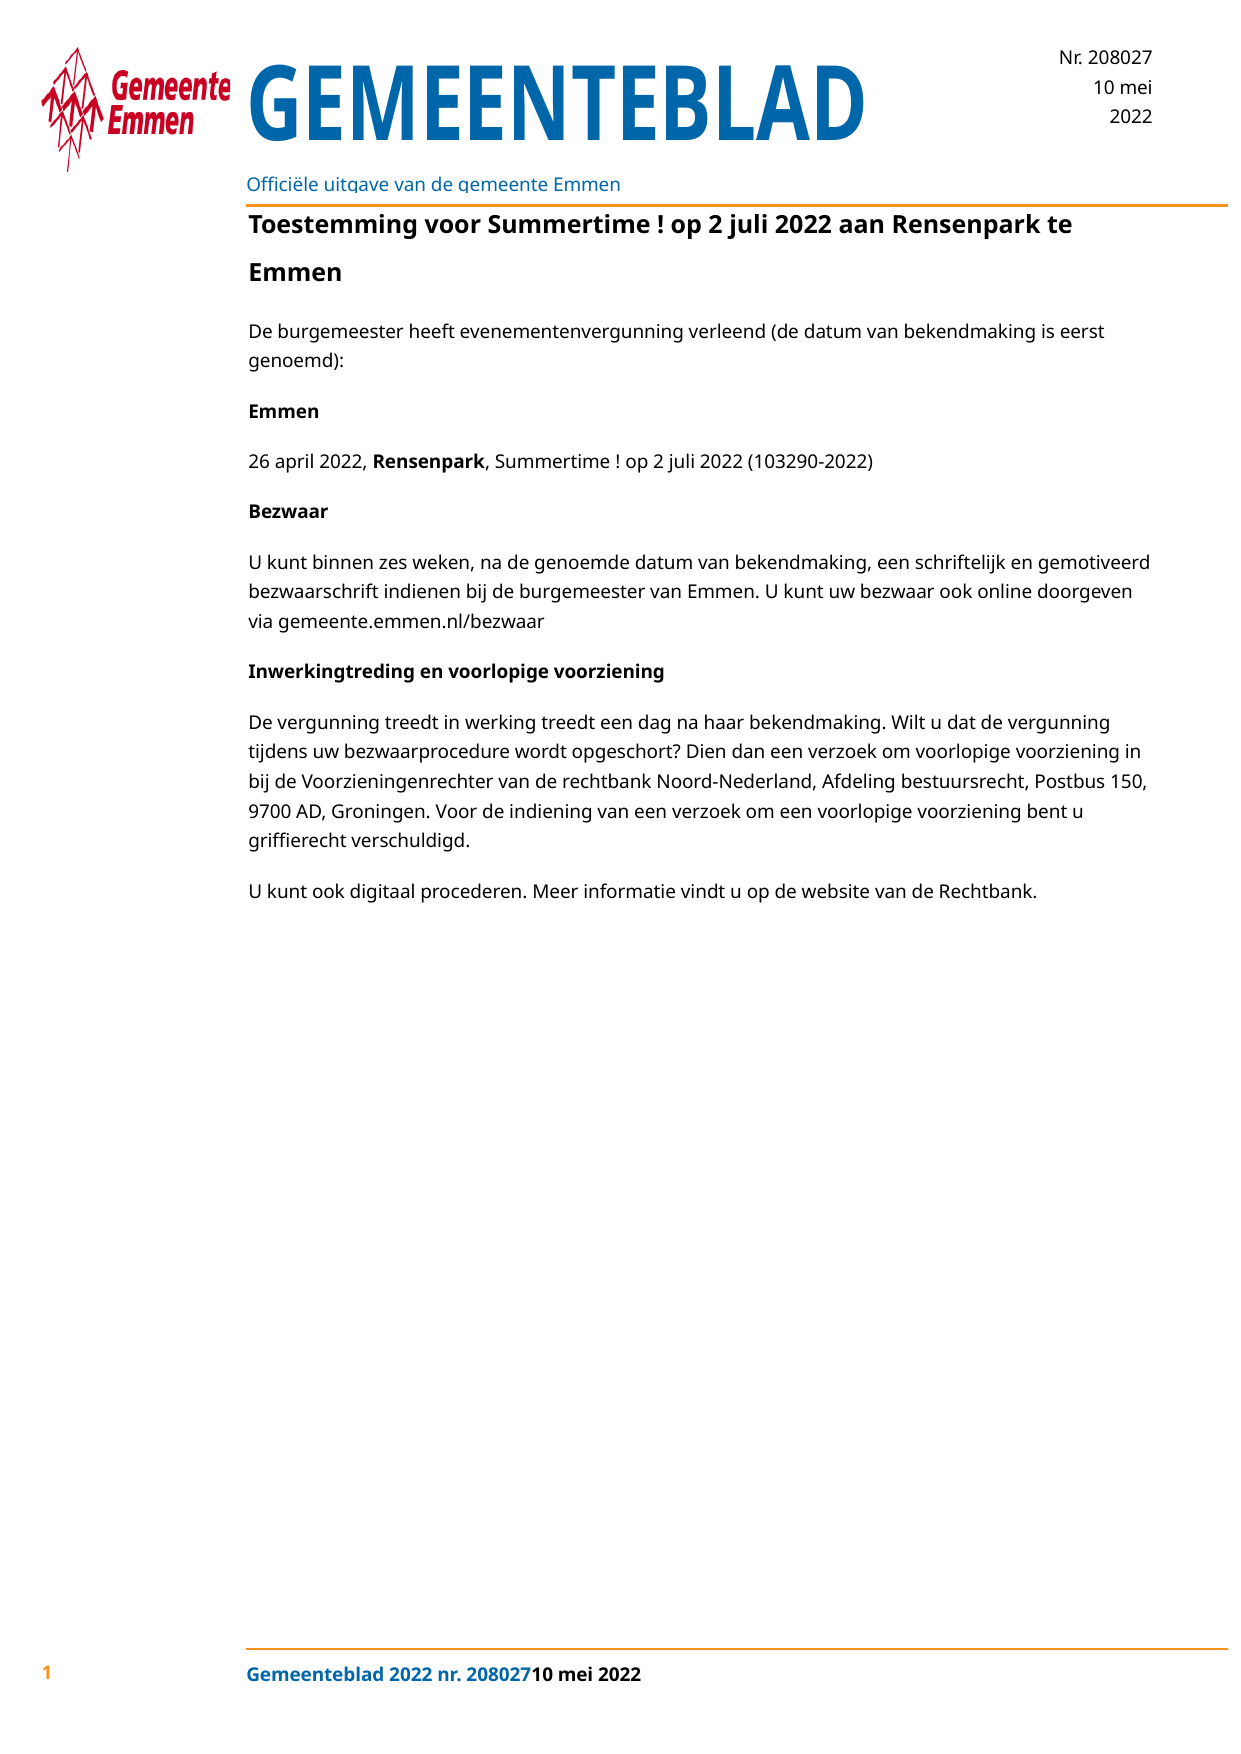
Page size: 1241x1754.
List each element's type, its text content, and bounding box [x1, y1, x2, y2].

text Toestemming voor Summertime ! op 2 juli 2022 aan Rensenpark te Emmen [248, 207, 1152, 288]
text U kunt ook digitaal procederen. Meer informatie vindt u op de website van de Rechtbank. [248, 878, 1152, 904]
text U kunt binnen zes weken, na de genoemde datum van bekendmaking, een schriftelijk en gemotiveerd bezwaarschrift indienen bij de burgemeester van Emmen. U kunt uw bezwaar ook online doorgeven via gemeente.emmen.nl/bezwaar [248, 549, 1152, 634]
text Bezwaar [248, 499, 1152, 524]
text Emmen [248, 398, 1152, 424]
text De vergunning treedt in werking treedt een dag na haar bekendmaking. Wilt u dat de vergunning tijdens uw bezwaarprocedure wordt opgeschort? Dien dan een verzoek om voorlopige voorziening in bij de Voorzieningenrechter van de rechtbank Noord-Nederland, Afdeling bestuursrecht, Postbus 150, 9700 AD, Groningen. Voor de indiening van een verzoek om een voorlopige voorziening bent u griffierecht verschuldigd. [248, 709, 1152, 853]
text 26 april 2022, Rensenpark, Summertime ! op 2 juli 2022 (103290-2022) [248, 448, 1152, 474]
text Inwerkingtreding en voorlopige voorziening [248, 659, 1152, 684]
picture [41, 47, 231, 172]
text De burgemeester heeft evenementenvergunning verleend (de datum van bekendmaking is eerst genoemd): [248, 318, 1152, 373]
